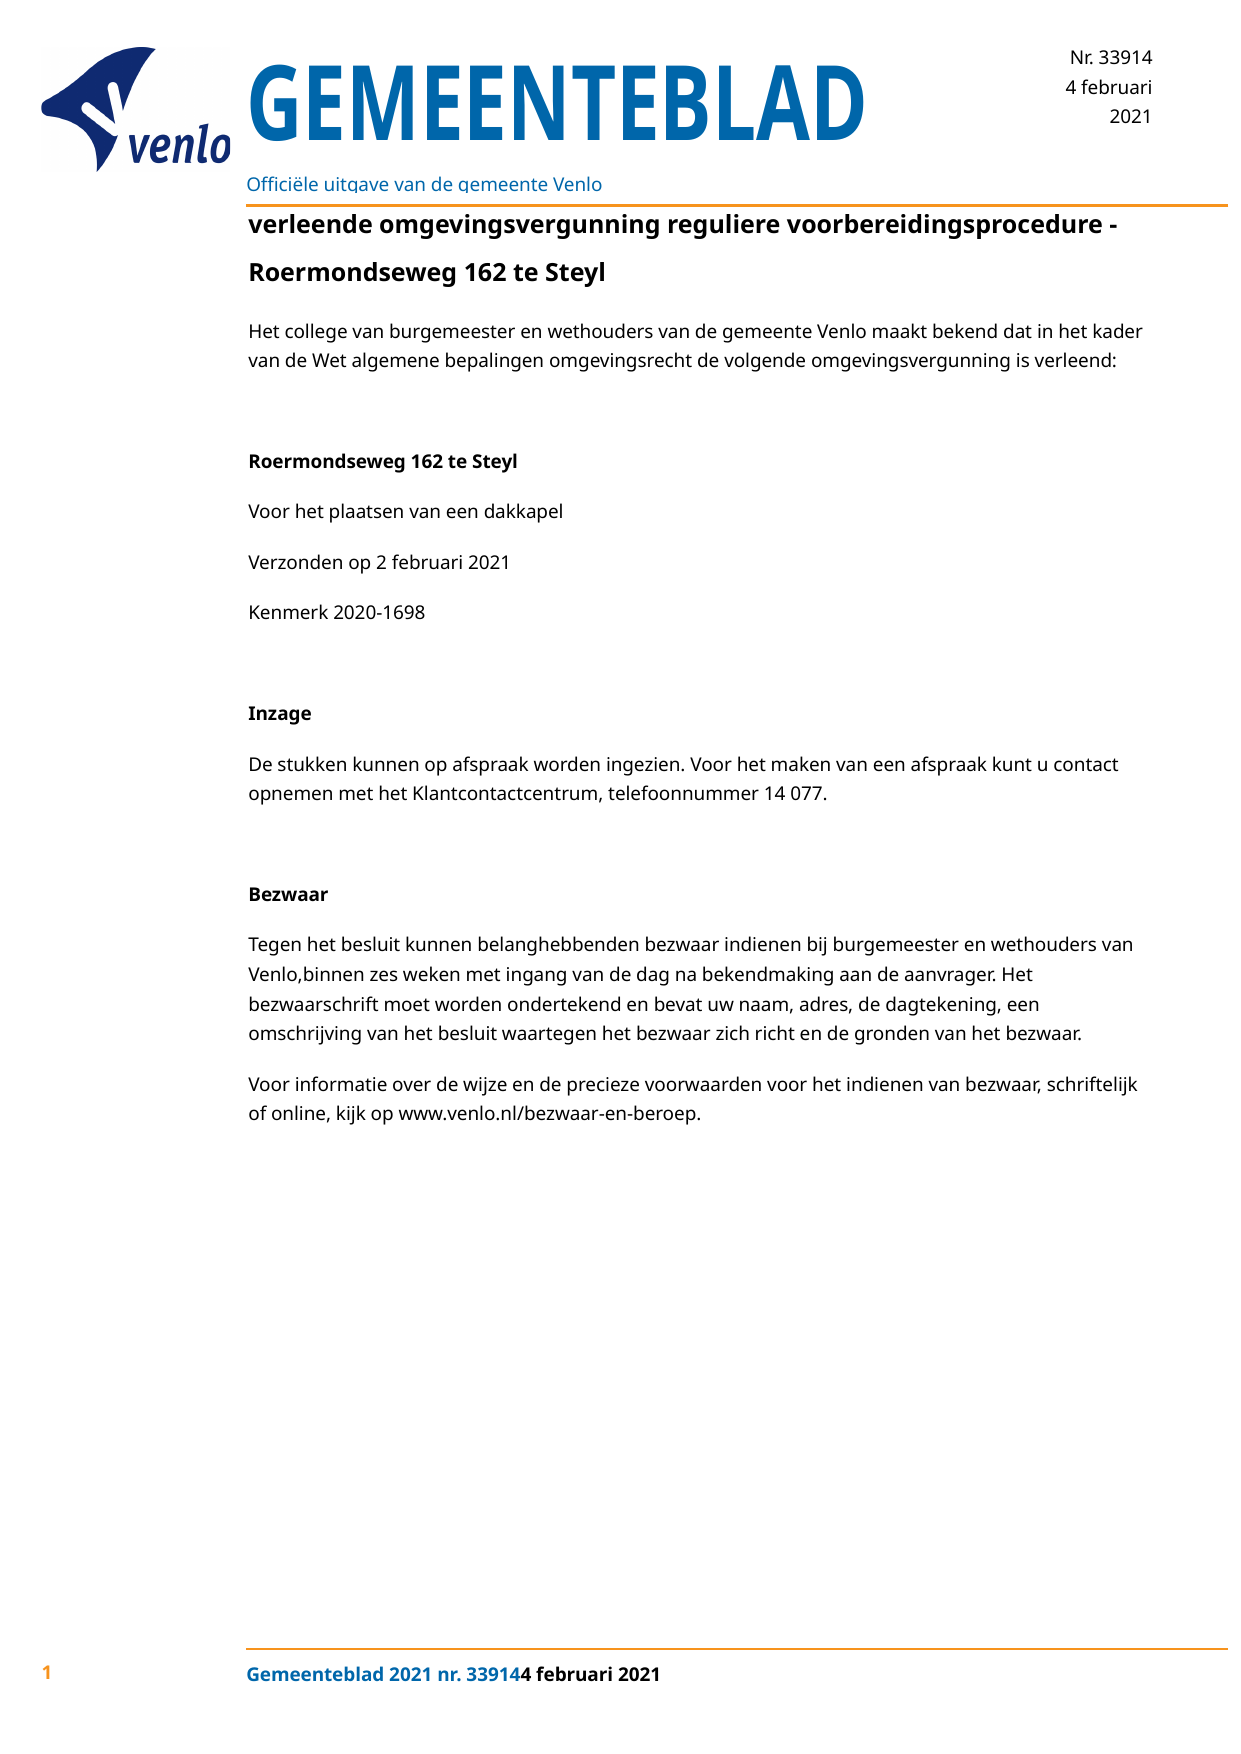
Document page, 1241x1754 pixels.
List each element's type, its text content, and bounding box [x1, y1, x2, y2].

text De stukken kunnen op afspraak worden ingezien. Voor het maken van een afspraak kunt u contact opnemen met het Klantcontactcentrum, telefoonnummer 14 077. [248, 751, 1152, 806]
text Voor informatie over de wijze en de precieze voorwaarden voor het indienen van bezwaar, schriftelijk of online, kijk op www.venlo.nl/bezwaar-en-beroep. [248, 1071, 1152, 1126]
text Voor het plaatsen van een dakkapel [248, 499, 1152, 524]
text Inzage [248, 700, 1152, 726]
text Verzonden op 2 februari 2021 [248, 549, 1152, 575]
text Bezwaar [248, 881, 1152, 907]
text verleende omgevingsvergunning reguliere voorbereidingsprocedure - Roermondseweg 162 te Steyl [248, 207, 1152, 288]
text Tegen het besluit kunnen belanghebbenden bezwaar indienen bij burgemeester en wethouders van Venlo,binnen zes weken met ingang van de dag na bekendmaking aan de aanvrager. Het bezwaarschrift moet worden ondertekend en bevat uw naam, adres, de dagtekening, een omschrijving van het besluit waartegen het bezwaar zich richt en de gronden van het bezwaar. [248, 932, 1152, 1046]
picture [41, 47, 231, 172]
text Roermondseweg 162 te Steyl [248, 448, 1152, 474]
text Het college van burgemeester en wethouders van de gemeente Venlo maakt bekend dat in het kader van de Wet algemene bepalingen omgevingsrecht de volgende omgevingsvergunning is verleend: [248, 318, 1152, 373]
text Kenmerk 2020-1698 [248, 599, 1152, 625]
